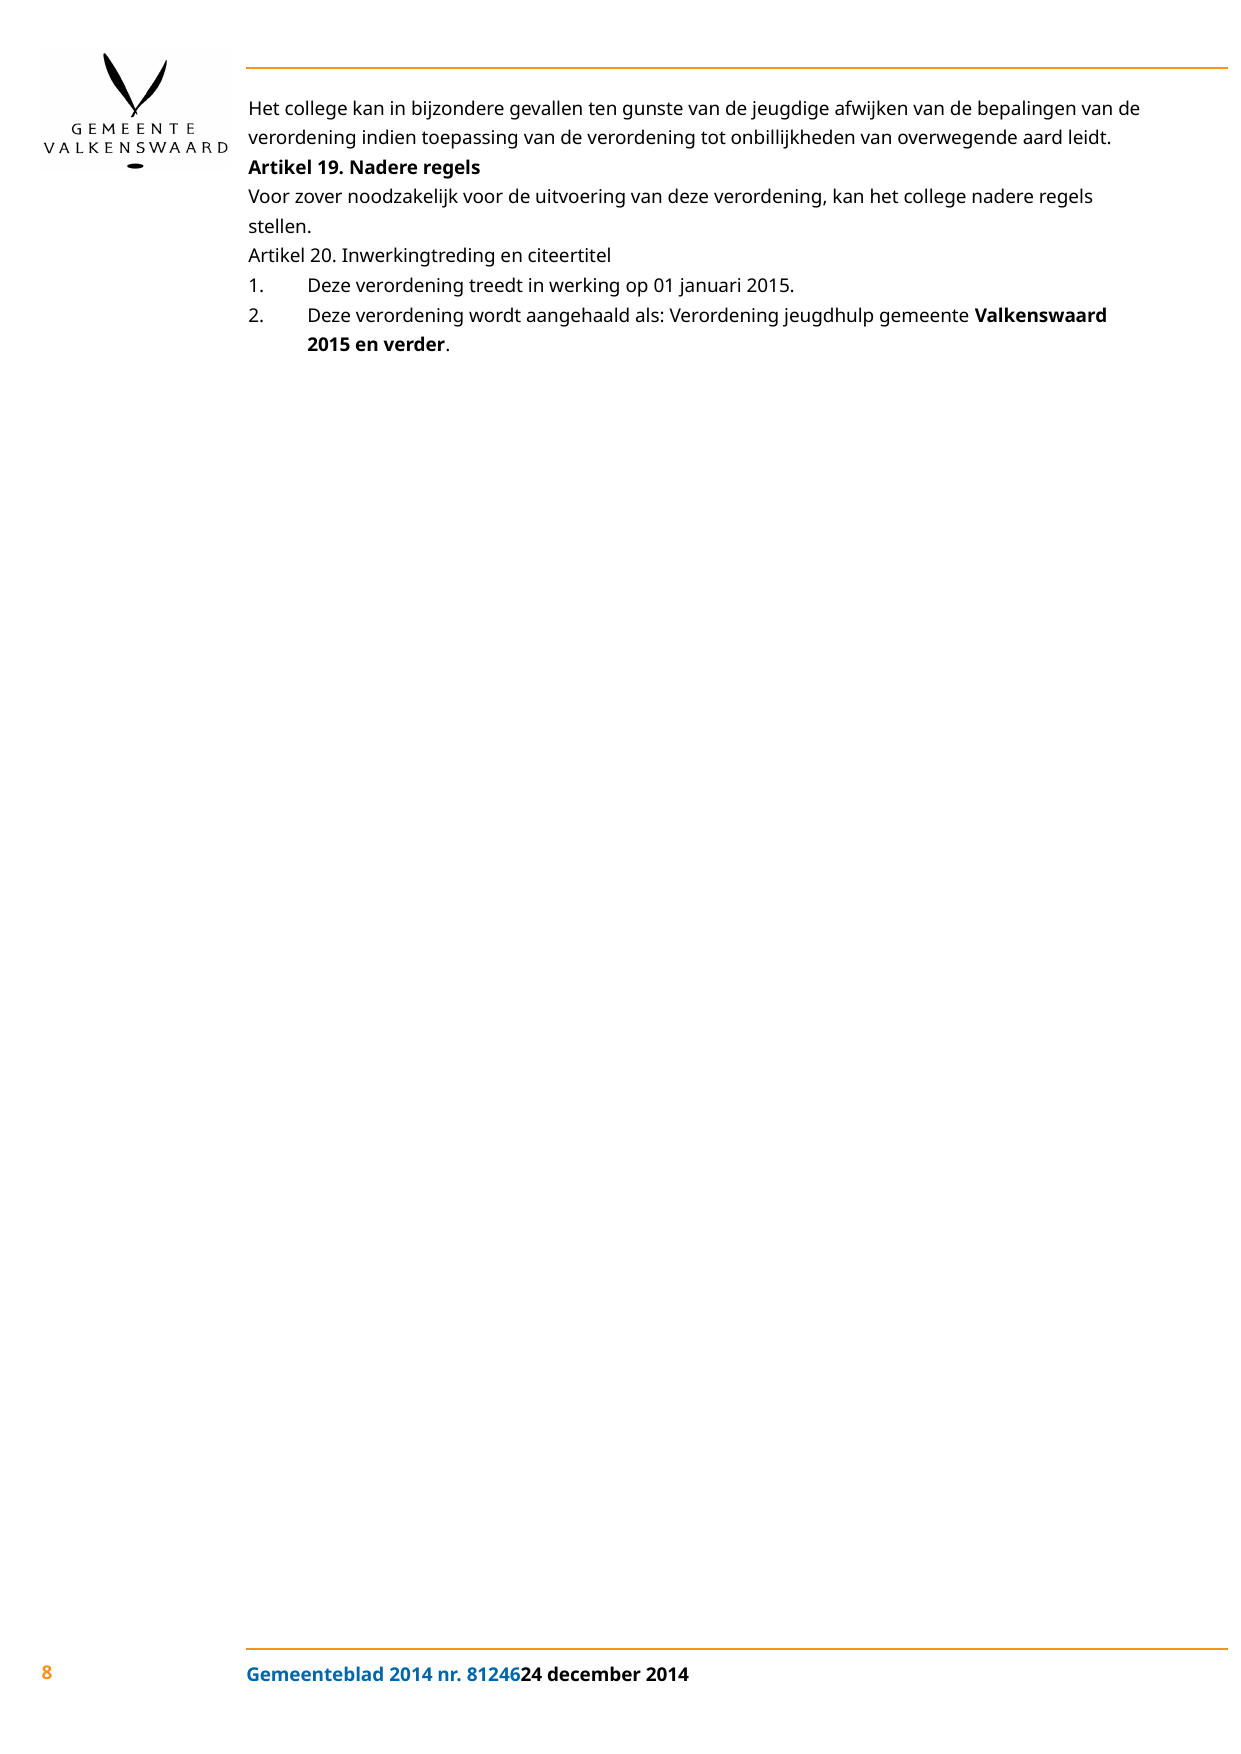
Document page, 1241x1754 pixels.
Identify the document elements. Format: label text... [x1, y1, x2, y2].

list Deze verordening treedt in werking op 01 januari 2015. [248, 272, 1152, 298]
text Voor zover noodzakelijk voor de uitvoering van deze verordening, kan het college nadere regels stellen. [248, 183, 1152, 239]
text Artikel 19. Nadere regels [248, 154, 1152, 180]
text Het college kan in bijzondere gevallen ten gunste van de jeugdige afwijken van de bepalingen van de verordening indien toepassing van de verordening tot onbillijkheden van overwegende aard leidt. [248, 95, 1152, 150]
picture [41, 47, 231, 172]
text Artikel 20. Inwerkingtreding en citeertitel [248, 243, 1152, 268]
list Deze verordening wordt aangehaald als: Verordening jeugdhulp gemeente Valkenswaard 2015 en verder. [248, 302, 1152, 357]
